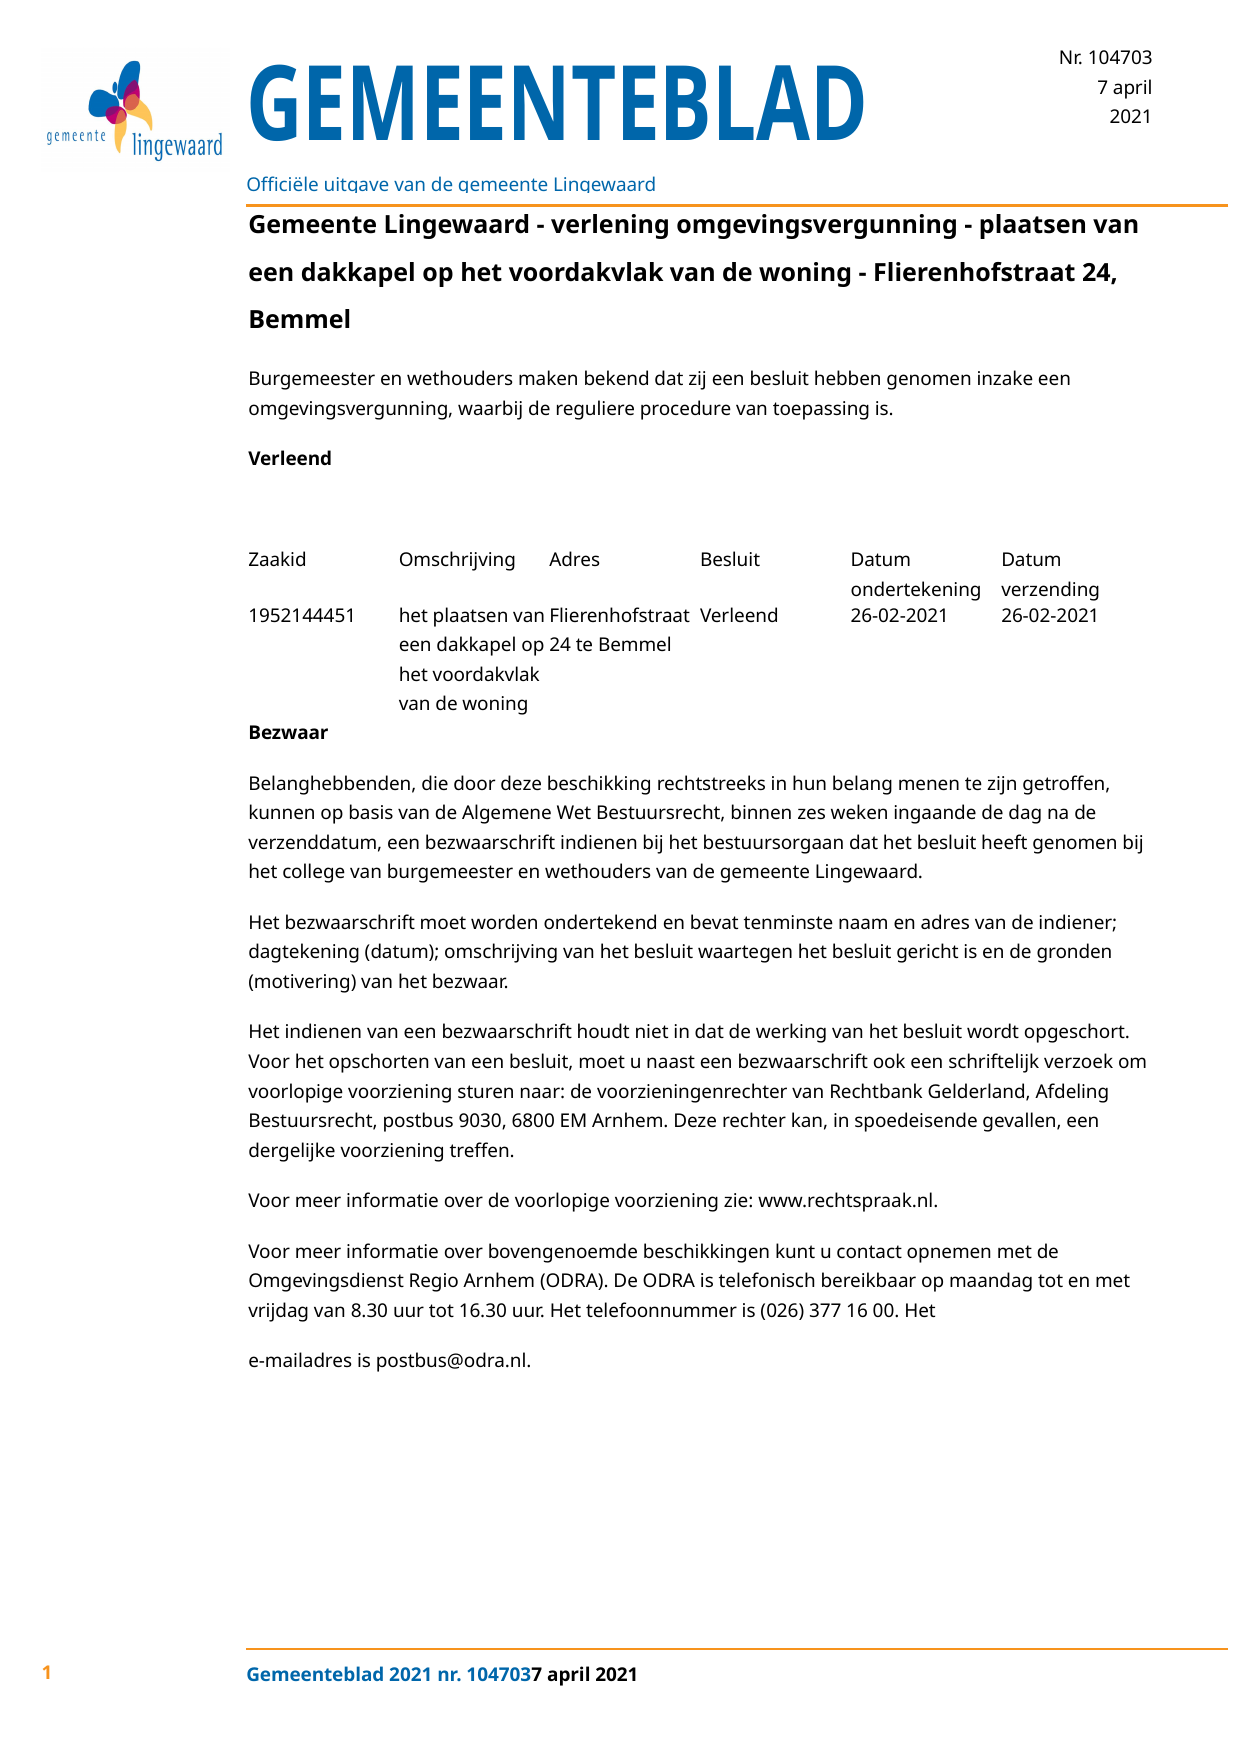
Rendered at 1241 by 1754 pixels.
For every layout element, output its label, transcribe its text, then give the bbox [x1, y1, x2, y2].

text Het indienen van een bezwaarschrift houdt niet in dat de werking van het besluit wordt opgeschort. Voor het opschorten van een besluit, moet u naast een bezwaarschrift ook een schriftelijk verzoek om voorlopige voorziening sturen naar: de voorzieningenrechter van Rechtbank Gelderland, Afdeling Bestuursrecht, postbus 9030, 6800 EM Arnhem. Deze rechter kan, in spoedeisende gevallen, een dergelijke voorziening treffen. [248, 1019, 1152, 1163]
table_cell 26-02-2021 [850, 602, 1001, 716]
table_header Adres [549, 546, 700, 602]
table_header Datum verzending [1001, 546, 1152, 602]
text e-mailadres is postbus@odra.nl. [248, 1347, 1152, 1373]
text Verleend [248, 446, 1152, 471]
text Bezwaar [248, 719, 1152, 745]
text Burgemeester en wethouders maken bekend dat zij een besluit hebben genomen inzake een omgevingsvergunning, waarbij de reguliere procedure van toepassing is. [248, 366, 1152, 421]
text Voor meer informatie over bovengenoemde beschikkingen kunt u contact opnemen met de Omgevingsdienst Regio Arnhem (ODRA). De ODRA is telefonisch bereikbaar op maandag tot en met vrijdag van 8.30 uur tot 16.30 uur. Het telefoonnummer is (026) 377 16 00. Het [248, 1238, 1152, 1323]
table_header Besluit [700, 546, 850, 602]
text Voor meer informatie over de voorlopige voorziening zie: www.rechtspraak.nl. [248, 1187, 1152, 1213]
table_cell 1952144451 [248, 602, 398, 716]
text Belanghebbenden, die door deze beschikking rechtstreeks in hun belang menen te zijn getroffen, kunnen op basis van de Algemene Wet Bestuursrecht, binnen zes weken ingaande de dag na de verzenddatum, een bezwaarschrift indienen bij het bestuursorgaan dat het besluit heeft genomen bij het college van burgemeester en wethouders van de gemeente Lingewaard. [248, 770, 1152, 884]
table_cell Verleend [700, 602, 850, 716]
text Gemeente Lingewaard - verlening omgevingsvergunning - plaatsen van een dakkapel op het voordakvlak van de woning - Flierenhofstraat 24, Bemmel [248, 207, 1152, 336]
table_header Zaakid [248, 546, 398, 602]
picture [41, 47, 231, 172]
table_cell Flierenhofstraat 24 te Bemmel [549, 602, 700, 716]
table_cell 26-02-2021 [1001, 602, 1152, 716]
text Het bezwaarschrift moet worden ondertekend en bevat tenminste naam en adres van de indiener; dagtekening (datum); omschrijving van het besluit waartegen het besluit gericht is en de gronden (motivering) van het bezwaar. [248, 909, 1152, 994]
table_header Datum ondertekening [850, 546, 1001, 602]
table_header Omschrijving [399, 546, 549, 602]
table_cell het plaatsen van een dakkapel op het voordakvlak van de woning [399, 602, 549, 716]
